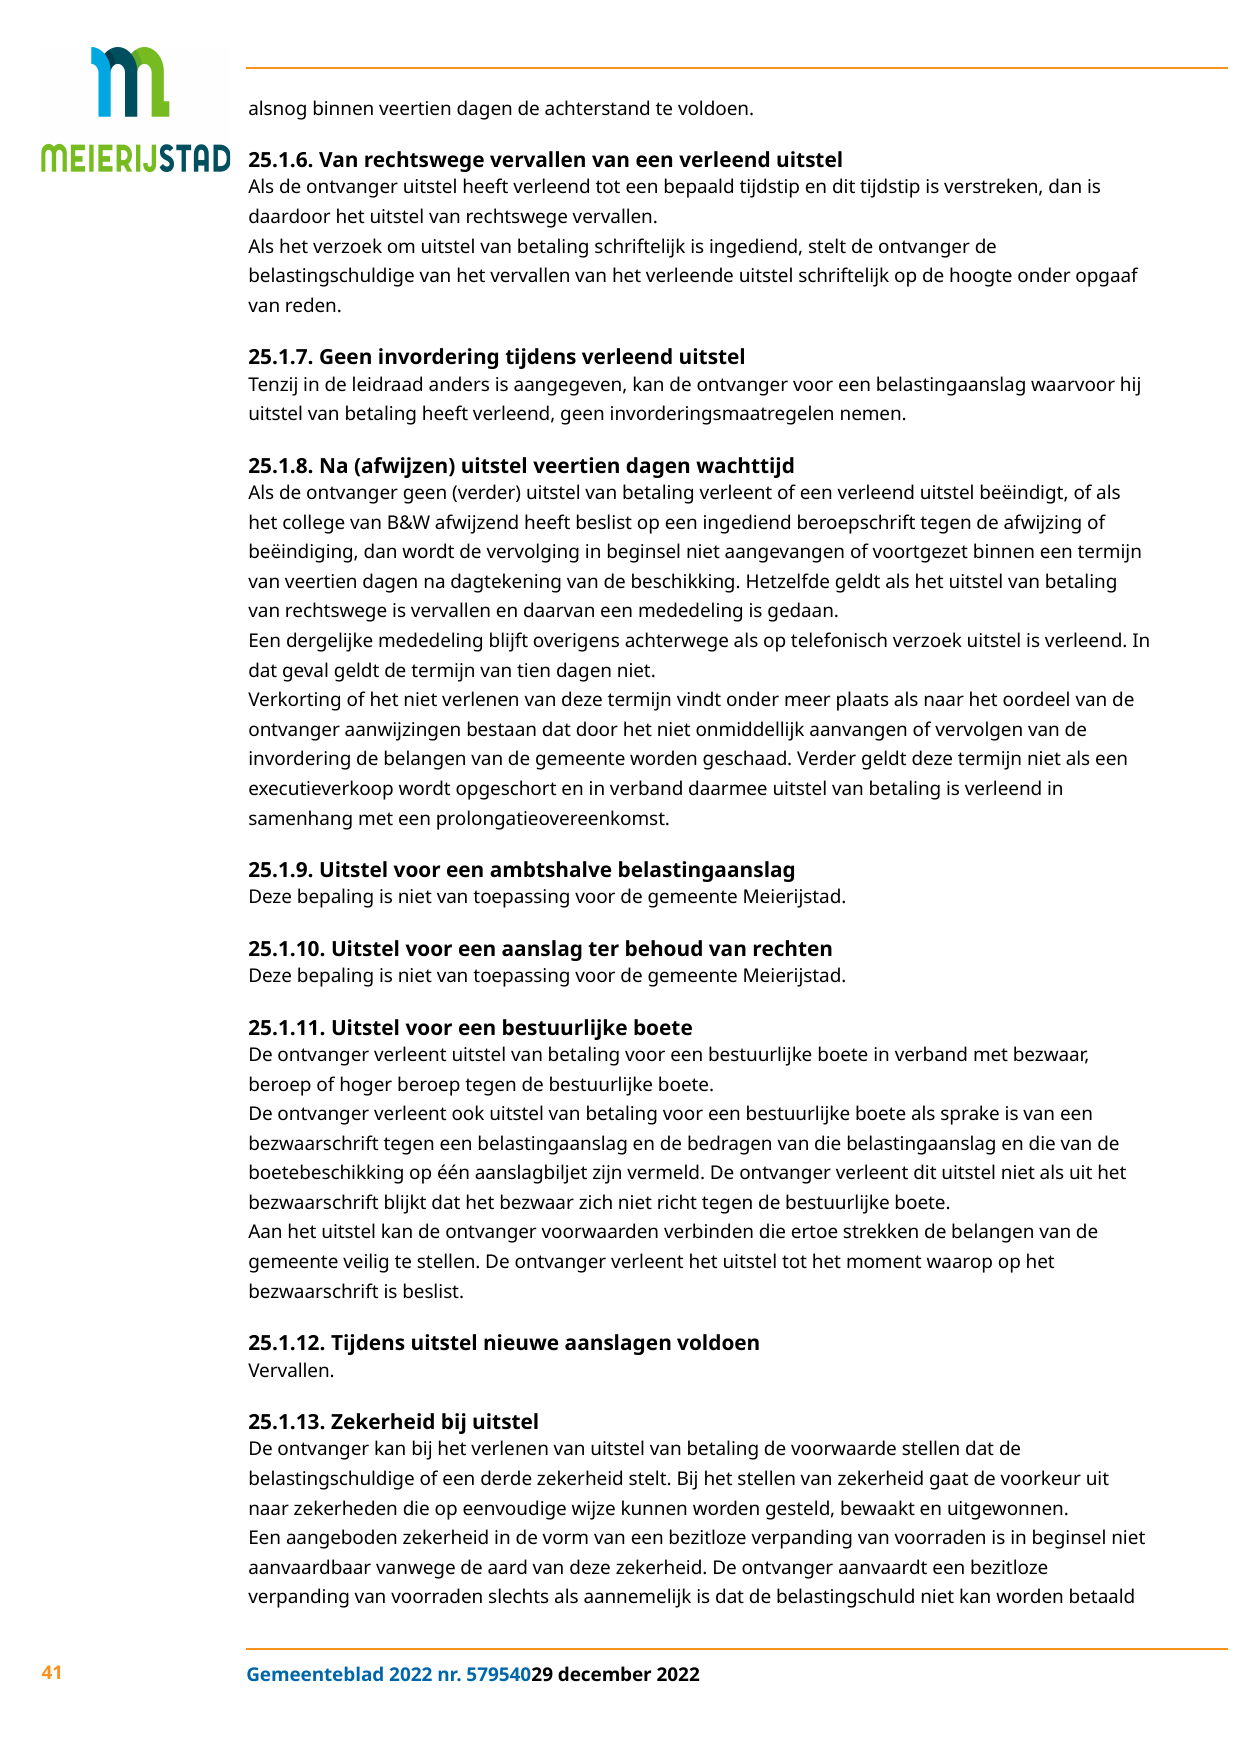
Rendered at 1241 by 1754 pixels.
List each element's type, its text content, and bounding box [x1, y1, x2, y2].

text De ontvanger verleent ook uitstel van betaling voor een bestuurlijke boete als sprake is van een bezwaarschrift tegen een belastingaanslag en de bedragen van die belastingaanslag en die van de boetebeschikking op één aanslagbiljet zijn vermeld. De ontvanger verleent dit uitstel niet als uit het bezwaarschrift blijkt dat het bezwaar zich niet richt tegen de bestuurlijke boete. [248, 1100, 1152, 1215]
picture [41, 47, 231, 172]
text Deze bepaling is niet van toepassing voor de gemeente Meierijstad. [248, 962, 1152, 988]
text Als het verzoek om uitstel van betaling schriftelijk is ingediend, stelt de ontvanger de belastingschuldige van het vervallen van het verleende uitstel schriftelijk op de hoogte onder opgaaf van reden. [248, 233, 1152, 318]
text Tenzij in de leidraad anders is aangegeven, kan de ontvanger voor een belastingaanslag waarvoor hij uitstel van betaling heeft verleend, geen invorderingsmaatregelen nemen. [248, 371, 1152, 426]
text 25.1.7. Geen invordering tijdens verleend uitstel [248, 342, 1152, 371]
text 25.1.12. Tijdens uitstel nieuwe aanslagen voldoen [248, 1328, 1152, 1357]
text 25.1.6. Van rechtswege vervallen van een verleend uitstel [248, 145, 1152, 174]
text Een dergelijke mededeling blijft overigens achterwege als op telefonisch verzoek uitstel is verleend. In dat geval geldt de termijn van tien dagen niet. [248, 627, 1152, 682]
text Vervallen. [248, 1357, 1152, 1382]
text 25.1.13. Zekerheid bij uitstel [248, 1407, 1152, 1436]
text De ontvanger kan bij het verlenen van uitstel van betaling de voorwaarde stellen dat de belastingschuldige of een derde zekerheid stelt. Bij het stellen van zekerheid gaat de voorkeur uit naar zekerheden die op eenvoudige wijze kunnen worden gesteld, bewaakt en uitgewonnen. [248, 1436, 1152, 1521]
text Deze bepaling is niet van toepassing voor de gemeente Meierijstad. [248, 883, 1152, 909]
text De ontvanger verleent uitstel van betaling voor een bestuurlijke boete in verband met bezwaar, beroep of hoger beroep tegen de bestuurlijke boete. [248, 1041, 1152, 1097]
text 25.1.8. Na (afwijzen) uitstel veertien dagen wachttijd [248, 451, 1152, 479]
text Een aangeboden zekerheid in de vorm van een bezitloze verpanding van voorraden is in beginsel niet aanvaardbaar vanwege de aard van deze zekerheid. De ontvanger aanvaardt een bezitloze verpanding van voorraden slechts als aannemelijk is dat de belastingschuld niet kan worden betaald [248, 1524, 1152, 1609]
text Verkorting of het niet verlenen van deze termijn vindt onder meer plaats als naar het oordeel van de ontvanger aanwijzingen bestaan dat door het niet onmiddellijk aanvangen of vervolgen van de invordering de belangen van de gemeente worden geschaad. Verder geldt deze termijn niet als een executieverkoop wordt opgeschort en in verband daarmee uitstel van betaling is verleend in samenhang met een prolongatieovereenkomst. [248, 686, 1152, 830]
text 25.1.11. Uitstel voor een bestuurlijke boete [248, 1013, 1152, 1041]
text Als de ontvanger geen (verder) uitstel van betaling verleent of een verleend uitstel beëindigt, of als het college van B&W afwijzend heeft beslist op een ingediend beroepschrift tegen de afwijzing of beëindiging, dan wordt de vervolging in beginsel niet aangevangen of voortgezet binnen een termijn van veertien dagen na dagtekening van de beschikking. Hetzelfde geldt als het uitstel van betaling van rechtswege is vervallen en daarvan een mededeling is gedaan. [248, 479, 1152, 623]
text Aan het uitstel kan de ontvanger voorwaarden verbinden die ertoe strekken de belangen van de gemeente veilig te stellen. De ontvanger verleent het uitstel tot het moment waarop op het bezwaarschrift is beslist. [248, 1219, 1152, 1304]
text alsnog binnen veertien dagen de achterstand te voldoen. [248, 95, 1152, 121]
text 25.1.9. Uitstel voor een ambtshalve belastingaanslag [248, 855, 1152, 883]
text Als de ontvanger uitstel heeft verleend tot een bepaald tijdstip en dit tijdstip is verstreken, dan is daardoor het uitstel van rechtswege vervallen. [248, 174, 1152, 229]
text 25.1.10. Uitstel voor een aanslag ter behoud van rechten [248, 934, 1152, 962]
